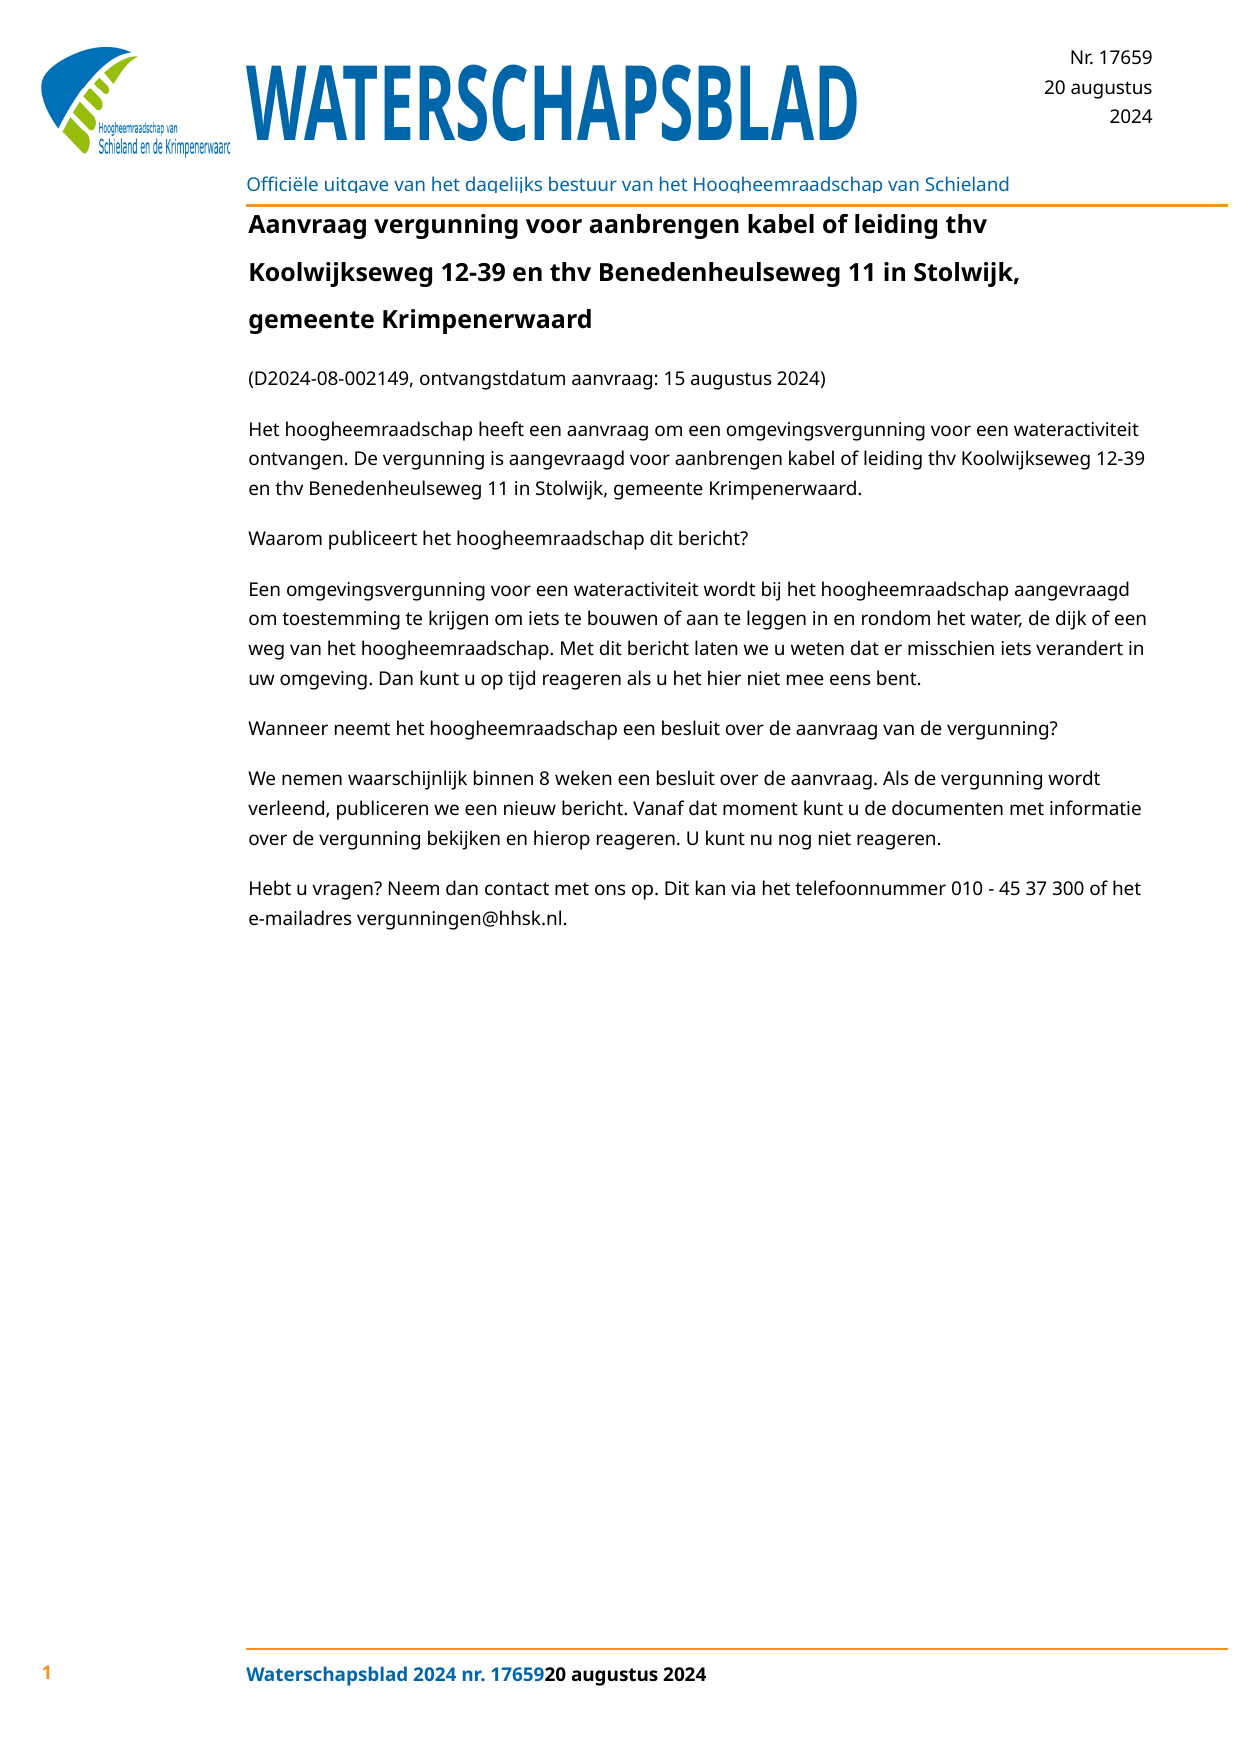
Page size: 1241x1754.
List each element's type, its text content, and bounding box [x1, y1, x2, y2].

text (D2024-08-002149, ontvangstdatum aanvraag: 15 augustus 2024) [248, 366, 1152, 391]
text Een omgevingsvergunning voor een wateractiviteit wordt bij het hoogheemraadschap aangevraagd om toestemming te krijgen om iets te bouwen of aan te leggen in en rondom het water, de dijk of een weg van het hoogheemraadschap. Met dit bericht laten we u weten dat er misschien iets verandert in uw omgeving. Dan kunt u op tijd reageren als u het hier niet mee eens bent. [248, 576, 1152, 690]
text Waarom publiceert het hoogheemraadschap dit bericht? [248, 526, 1152, 551]
text Hebt u vragen? Neem dan contact met ons op. Dit kan via het telefoonnummer 010 - 45 37 300 of het e-mailadres vergunningen@hhsk.nl. [248, 875, 1152, 930]
text Wanneer neemt het hoogheemraadschap een besluit over de aanvraag van de vergunning? [248, 715, 1152, 741]
text Het hoogheemraadschap heeft een aanvraag om een omgevingsvergunning voor een wateractiviteit ontvangen. De vergunning is aangevraagd voor aanbrengen kabel of leiding thv Koolwijkseweg 12-39 en thv Benedenheulseweg 11 in Stolwijk, gemeente Krimpenerwaard. [248, 416, 1152, 501]
text Aanvraag vergunning voor aanbrengen kabel of leiding thv Koolwijkseweg 12-39 en thv Benedenheulseweg 11 in Stolwijk, gemeente Krimpenerwaard [248, 207, 1152, 336]
picture [41, 47, 231, 172]
text We nemen waarschijnlijk binnen 8 weken een besluit over de aanvraag. Als de vergunning wordt verleend, publiceren we een nieuw bericht. Vanaf dat moment kunt u de documenten met informatie over de vergunning bekijken en hierop reageren. U kunt nu nog niet reageren. [248, 766, 1152, 850]
